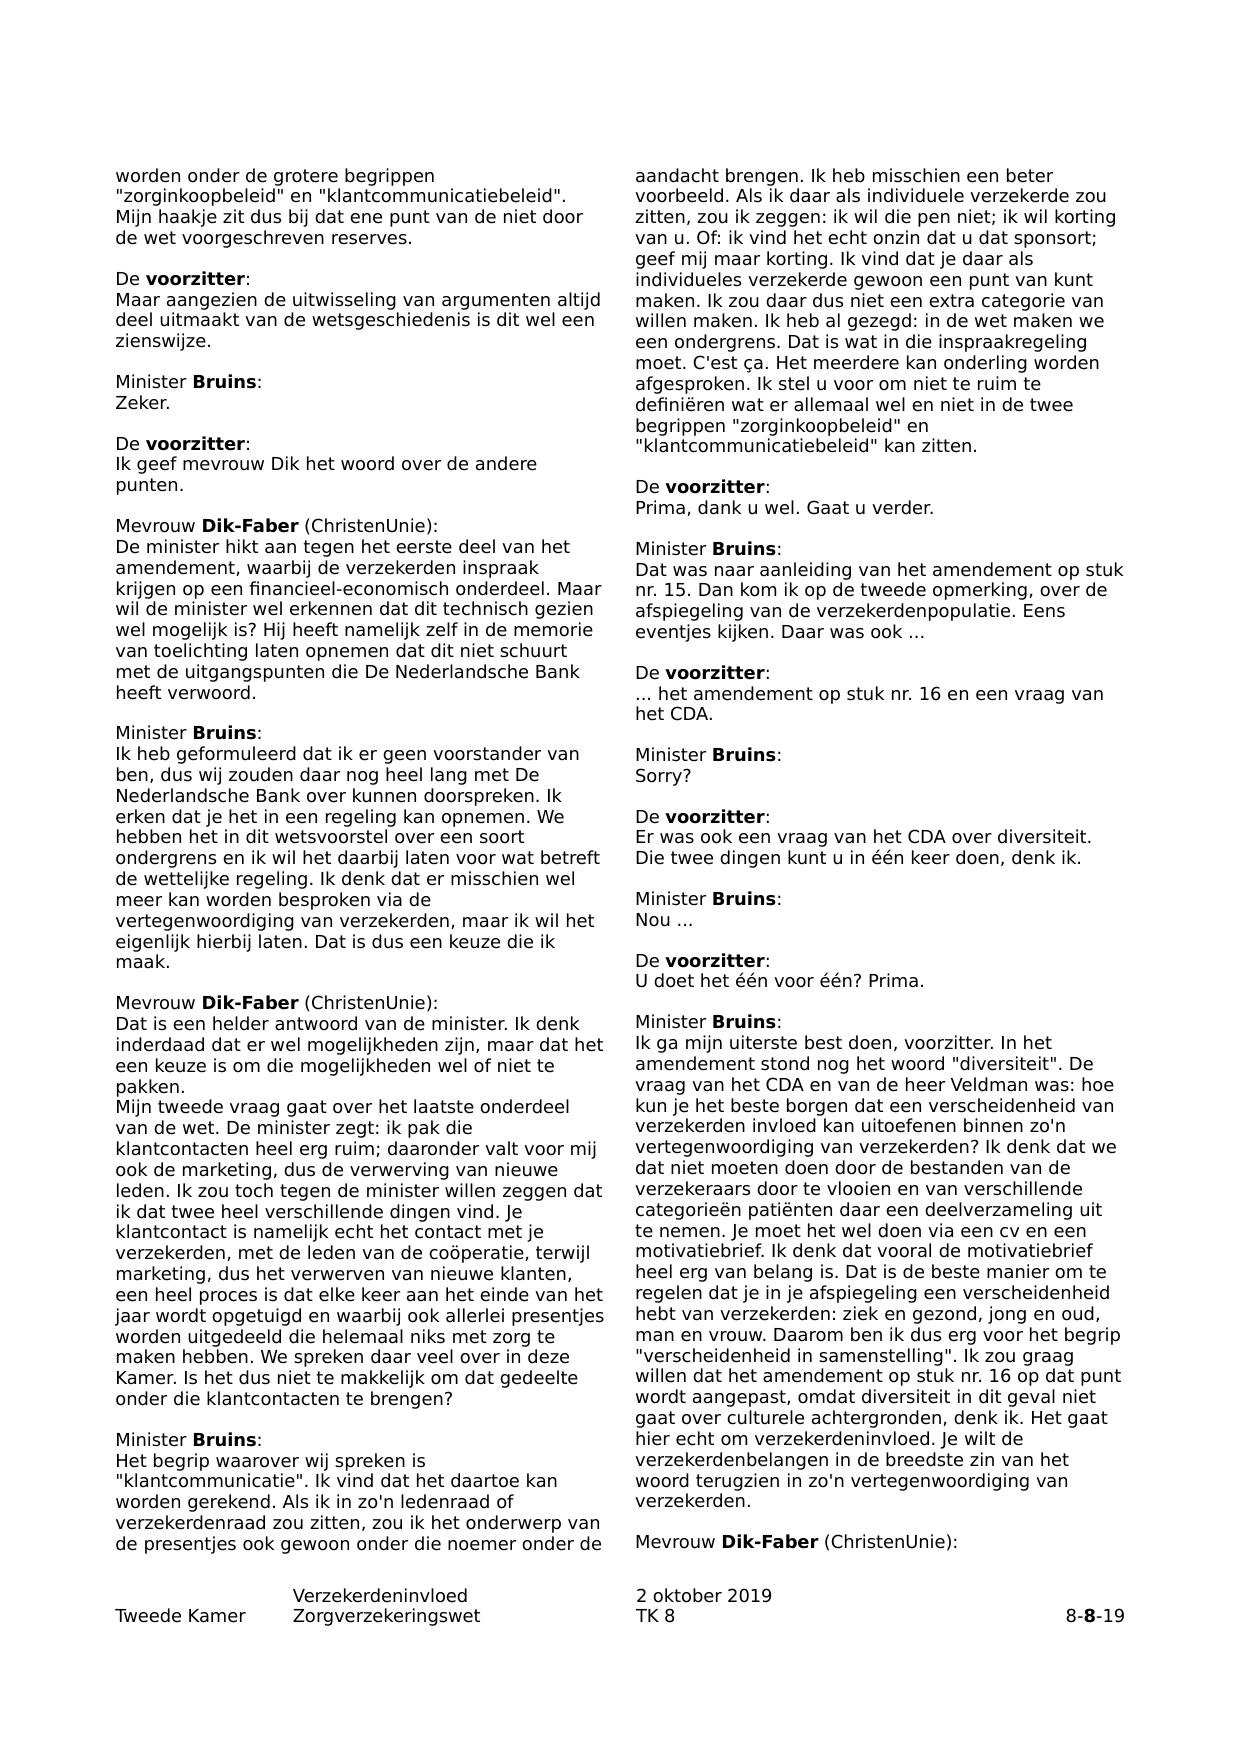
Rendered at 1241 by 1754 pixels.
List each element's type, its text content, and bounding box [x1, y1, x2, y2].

text Minister Bruins: [115, 1430, 605, 1450]
text De voorzitter: [635, 663, 1125, 683]
text Prima, dank u wel. Gaat u verder. [635, 498, 1125, 518]
text Ik ga mijn uiterste best doen, voorzitter. In het amendement stond nog het woord "diversiteit". De vraag van het CDA en van de heer Veldman was: hoe kun je het beste borgen dat een verscheidenheid van verzekerden invloed kan uitoefenen binnen zo'n vertegenwoordiging van verzekerden? Ik denk dat we dat niet moeten doen door de bestanden van de verzekeraars door te vlooien en van verschillende categorieën patiënten daar een deelverzameling uit te nemen. Je moet het wel doen via een cv en een motivatiebrief. Ik denk dat vooral de motivatiebrief heel erg van belang is. Dat is de beste manier om te regelen dat je in je afspiegeling een verscheidenheid hebt van verzekerden: ziek en gezond, jong en oud, man en vrouw. Daarom ben ik dus erg voor het begrip "verscheidenheid in samenstelling". Ik zou graag willen dat het amendement op stuk nr. 16 op dat punt wordt aangepast, omdat diversiteit in dit geval niet gaat over culturele achtergronden, denk ik. Het gaat hier echt om verzekerdeninvloed. Je wilt de verzekerdenbelangen in de breedste zin van het woord terugzien in zo'n vertegenwoordiging van verzekerden. [635, 1033, 1125, 1512]
text Mevrouw Dik-Faber (ChristenUnie): [635, 1532, 1125, 1553]
text Minister Bruins: [635, 889, 1125, 910]
text Dat is een helder antwoord van de minister. Ik denk inderdaad dat er wel mogelijkheden zijn, maar dat het een keuze is om die mogelijkheden wel of niet te pakken. [115, 1014, 605, 1097]
text Dat was naar aanleiding van het amendement op stuk nr. 15. Dan kom ik op de tweede opmerking, over de afspiegeling van de verzekerdenpopulatie. Eens eventjes kijken. Daar was ook ... [635, 559, 1125, 643]
text Nou ... [635, 910, 1125, 931]
text worden onder de grotere begrippen "zorginkoopbeleid" en "klantcommunicatiebeleid". Mijn haakje zit dus bij dat ene punt van de niet door de wet voorgeschreven reserves. [115, 165, 605, 249]
text De voorzitter: [115, 269, 605, 289]
text Mevrouw Dik-Faber (ChristenUnie): [115, 516, 605, 537]
text De voorzitter: [635, 477, 1125, 498]
text De voorzitter: [635, 807, 1125, 827]
text U doet het één voor één? Prima. [635, 971, 1125, 992]
text Zeker. [115, 393, 605, 413]
text Minister Bruins: [635, 1012, 1125, 1033]
text Ik geef mevrouw Dik het woord over de andere punten. [115, 454, 605, 496]
text De voorzitter: [635, 951, 1125, 971]
text Het begrip waarover wij spreken is "klantcommunicatie". Ik vind dat het daartoe kan worden gerekend. Als ik in zo'n ledenraad of verzekerdenraad zou zitten, zou ik het onderwerp van de presentjes ook gewoon onder die noemer onder de [115, 1450, 605, 1554]
text Minister Bruins: [635, 745, 1125, 766]
text Maar aangezien de uitwisseling van argumenten altijd deel uitmaakt van de wetsgeschiedenis is dit wel een zienswijze. [115, 289, 605, 352]
text Minister Bruins: [635, 538, 1125, 559]
text Sorry? [635, 766, 1125, 787]
text ... het amendement op stuk nr. 16 en een vraag van het CDA. [635, 683, 1125, 725]
text Er was ook een vraag van het CDA over diversiteit. Die twee dingen kunt u in één keer doen, denk ik. [635, 827, 1125, 869]
text De minister hikt aan tegen het eerste deel van het amendement, waarbij de verzekerden inspraak krijgen op een financieel-economisch onderdeel. Maar wil de minister wel erkennen dat dit technisch gezien wel mogelijk is? Hij heeft namelijk zelf in de memorie van toelichting laten opnemen dat dit niet schuurt met de uitgangspunten die De Nederlandsche Bank heeft verwoord. [115, 537, 605, 703]
text Minister Bruins: [115, 723, 605, 744]
text aandacht brengen. Ik heb misschien een beter voorbeeld. Als ik daar als individuele verzekerde zou zitten, zou ik zeggen: ik wil die pen niet; ik wil korting van u. Of: ik vind het echt onzin dat u dat sponsort; geef mij maar korting. Ik vind dat je daar als individueles verzekerde gewoon een punt van kunt maken. Ik zou daar dus niet een extra categorie van willen maken. Ik heb al gezegd: in de wet maken we een ondergrens. Dat is wat in die inspraakregeling moet. C'est ça. Het meerdere kan onderling worden afgesproken. Ik stel u voor om niet te ruim te definiëren wat er allemaal wel en niet in de twee begrippen "zorginkoopbeleid" en "klantcommunicatiebeleid" kan zitten. [635, 165, 1125, 457]
text Mijn tweede vraag gaat over het laatste onderdeel van de wet. De minister zegt: ik pak die klantcontacten heel erg ruim; daaronder valt voor mij ook de marketing, dus de verwerving van nieuwe leden. Ik zou toch tegen de minister willen zeggen dat ik dat twee heel verschillende dingen vind. Je klantcontact is namelijk echt het contact met je verzekerden, met de leden van de coöperatie, terwijl marketing, dus het verwerven van nieuwe klanten, een heel proces is dat elke keer aan het einde van het jaar wordt opgetuigd en waarbij ook allerlei presentjes worden uitgedeeld die helemaal niks met zorg te maken hebben. We spreken daar veel over in deze Kamer. Is het dus niet te makkelijk om dat gedeelte onder die klantcontacten te brengen? [115, 1097, 605, 1410]
text De voorzitter: [115, 433, 605, 454]
text Mevrouw Dik-Faber (ChristenUnie): [115, 993, 605, 1014]
text Ik heb geformuleerd dat ik er geen voorstander van ben, dus wij zouden daar nog heel lang met De Nederlandsche Bank over kunnen doorspreken. Ik erken dat je het in een regeling kan opnemen. We hebben het in dit wetsvoorstel over een soort ondergrens en ik wil het daarbij laten voor wat betreft de wettelijke regeling. Ik denk dat er misschien wel meer kan worden besproken via de vertegenwoordiging van verzekerden, maar ik wil het eigenlijk hierbij laten. Dat is dus een keuze die ik maak. [115, 744, 605, 973]
text Minister Bruins: [115, 372, 605, 393]
